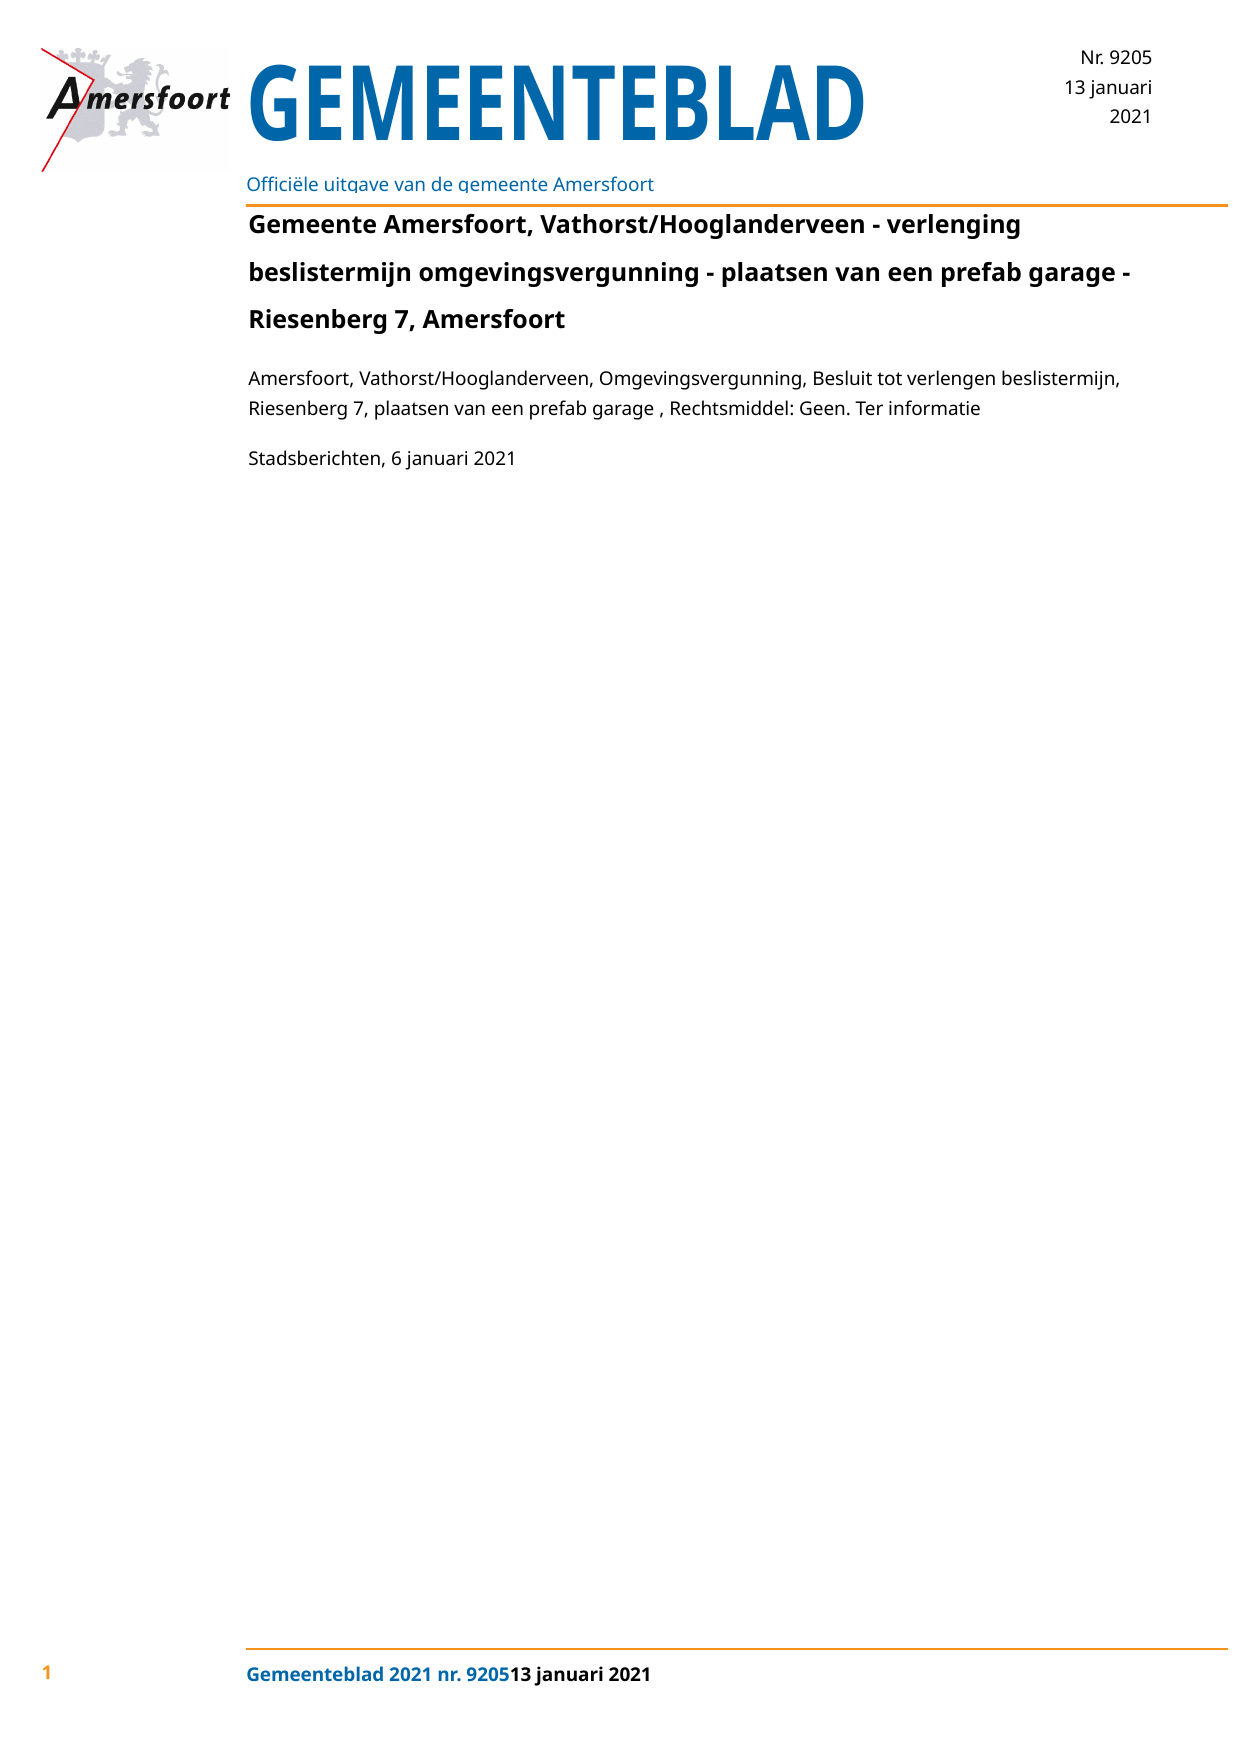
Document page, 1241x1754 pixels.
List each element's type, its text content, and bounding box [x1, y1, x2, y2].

text Stadsberichten, 6 januari 2021 [248, 446, 1152, 471]
text Gemeente Amersfoort, Vathorst/Hooglanderveen - verlenging beslistermijn omgevingsvergunning - plaatsen van een prefab garage - Riesenberg 7, Amersfoort [248, 207, 1152, 336]
picture [41, 47, 231, 172]
text Amersfoort, Vathorst/Hooglanderveen, Omgevingsvergunning, Besluit tot verlengen beslistermijn, Riesenberg 7, plaatsen van een prefab garage , Rechtsmiddel: Geen. Ter informatie [248, 366, 1152, 421]
